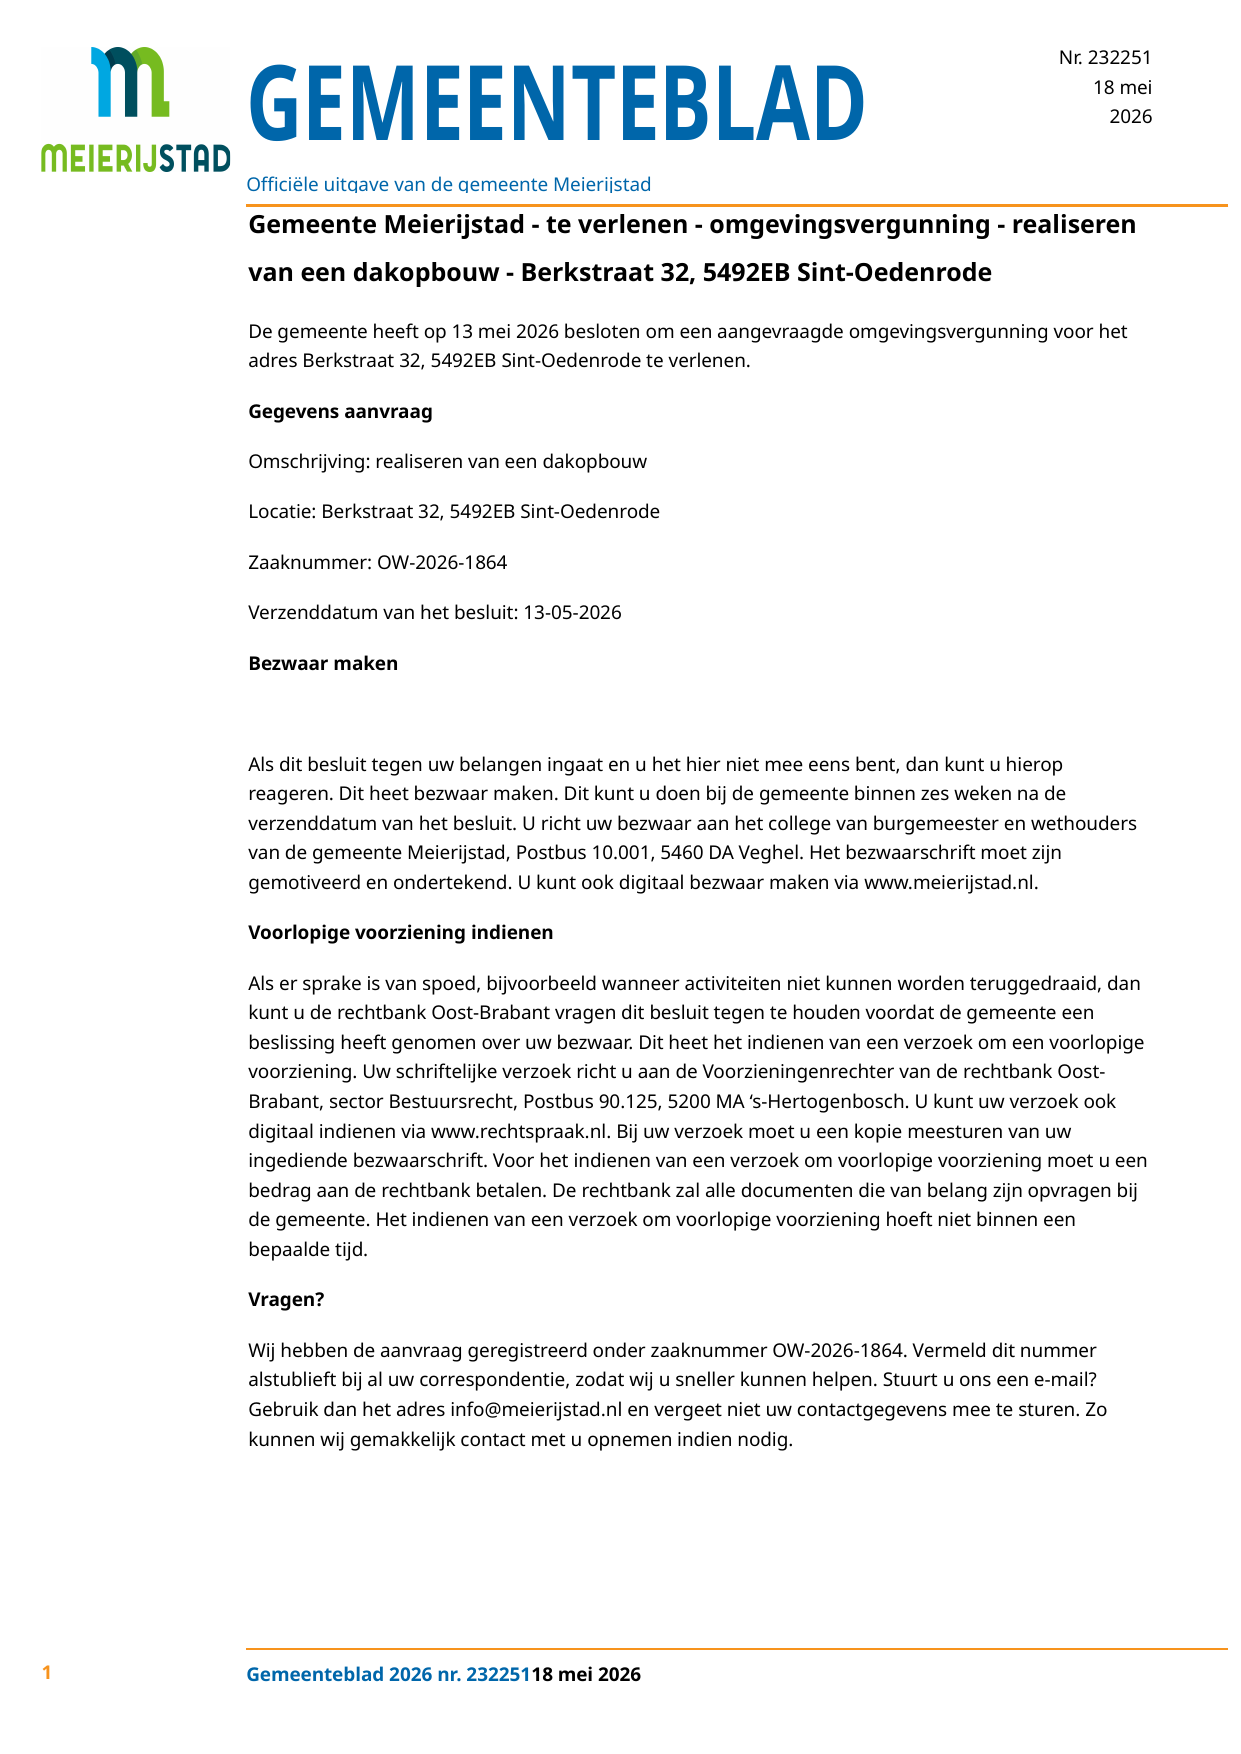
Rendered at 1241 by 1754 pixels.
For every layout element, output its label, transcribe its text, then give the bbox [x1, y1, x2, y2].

text Zaaknummer: OW-2026-1864 [248, 549, 1152, 575]
text Gegevens aanvraag [248, 398, 1152, 424]
text Als dit besluit tegen uw belangen ingaat en u het hier niet mee eens bent, dan kunt u hierop reageren. Dit heet bezwaar maken. Dit kunt u doen bij de gemeente binnen zes weken na de verzenddatum van het besluit. U richt uw bezwaar aan het college van burgemeester en wethouders van de gemeente Meierijstad, Postbus 10.001, 5460 DA Veghel. Het bezwaarschrift moet zijn gemotiveerd en ondertekend. U kunt ook digitaal bezwaar maken via www.meierijstad.nl. [248, 751, 1152, 895]
text Bezwaar maken [248, 650, 1152, 676]
text Voorlopige voorziening indienen [248, 919, 1152, 945]
text Gemeente Meierijstad - te verlenen - omgevingsvergunning - realiseren van een dakopbouw - Berkstraat 32, 5492EB Sint-Oedenrode [248, 207, 1152, 288]
picture [41, 47, 231, 172]
text Vragen? [248, 1287, 1152, 1312]
text De gemeente heeft op 13 mei 2026 besloten om een aangevraagde omgevingsvergunning voor het adres Berkstraat 32, 5492EB Sint-Oedenrode te verlenen. [248, 318, 1152, 373]
text Wij hebben de aanvraag geregistreerd onder zaaknummer OW-2026-1864. Vermeld dit nummer alstublieft bij al uw correspondentie, zodat wij u sneller kunnen helpen. Stuurt u ons een e-mail? Gebruik dan het adres info@meierijstad.nl en vergeet niet uw contactgegevens mee te sturen. Zo kunnen wij gemakkelijk contact met u opnemen indien nodig. [248, 1337, 1152, 1452]
text Verzenddatum van het besluit: 13-05-2026 [248, 599, 1152, 625]
text Als er sprake is van spoed, bijvoorbeeld wanneer activiteiten niet kunnen worden teruggedraaid, dan kunt u de rechtbank Oost-Brabant vragen dit besluit tegen te houden voordat de gemeente een beslissing heeft genomen over uw bezwaar. Dit heet het indienen van een verzoek om een voorlopige voorziening. Uw schriftelijke verzoek richt u aan de Voorzieningenrechter van de rechtbank Oost-Brabant, sector Bestuursrecht, Postbus 90.125, 5200 MA ‘s-Hertogenbosch. U kunt uw verzoek ook digitaal indienen via www.rechtspraak.nl. Bij uw verzoek moet u een kopie meesturen van uw ingediende bezwaarschrift. Voor het indienen van een verzoek om voorlopige voorziening moet u een bedrag aan de rechtbank betalen. De rechtbank zal alle documenten die van belang zijn opvragen bij de gemeente. Het indienen van een verzoek om voorlopige voorziening hoeft niet binnen een bepaalde tijd. [248, 970, 1152, 1262]
text Locatie: Berkstraat 32, 5492EB Sint-Oedenrode [248, 499, 1152, 524]
text Omschrijving: realiseren van een dakopbouw [248, 448, 1152, 474]
